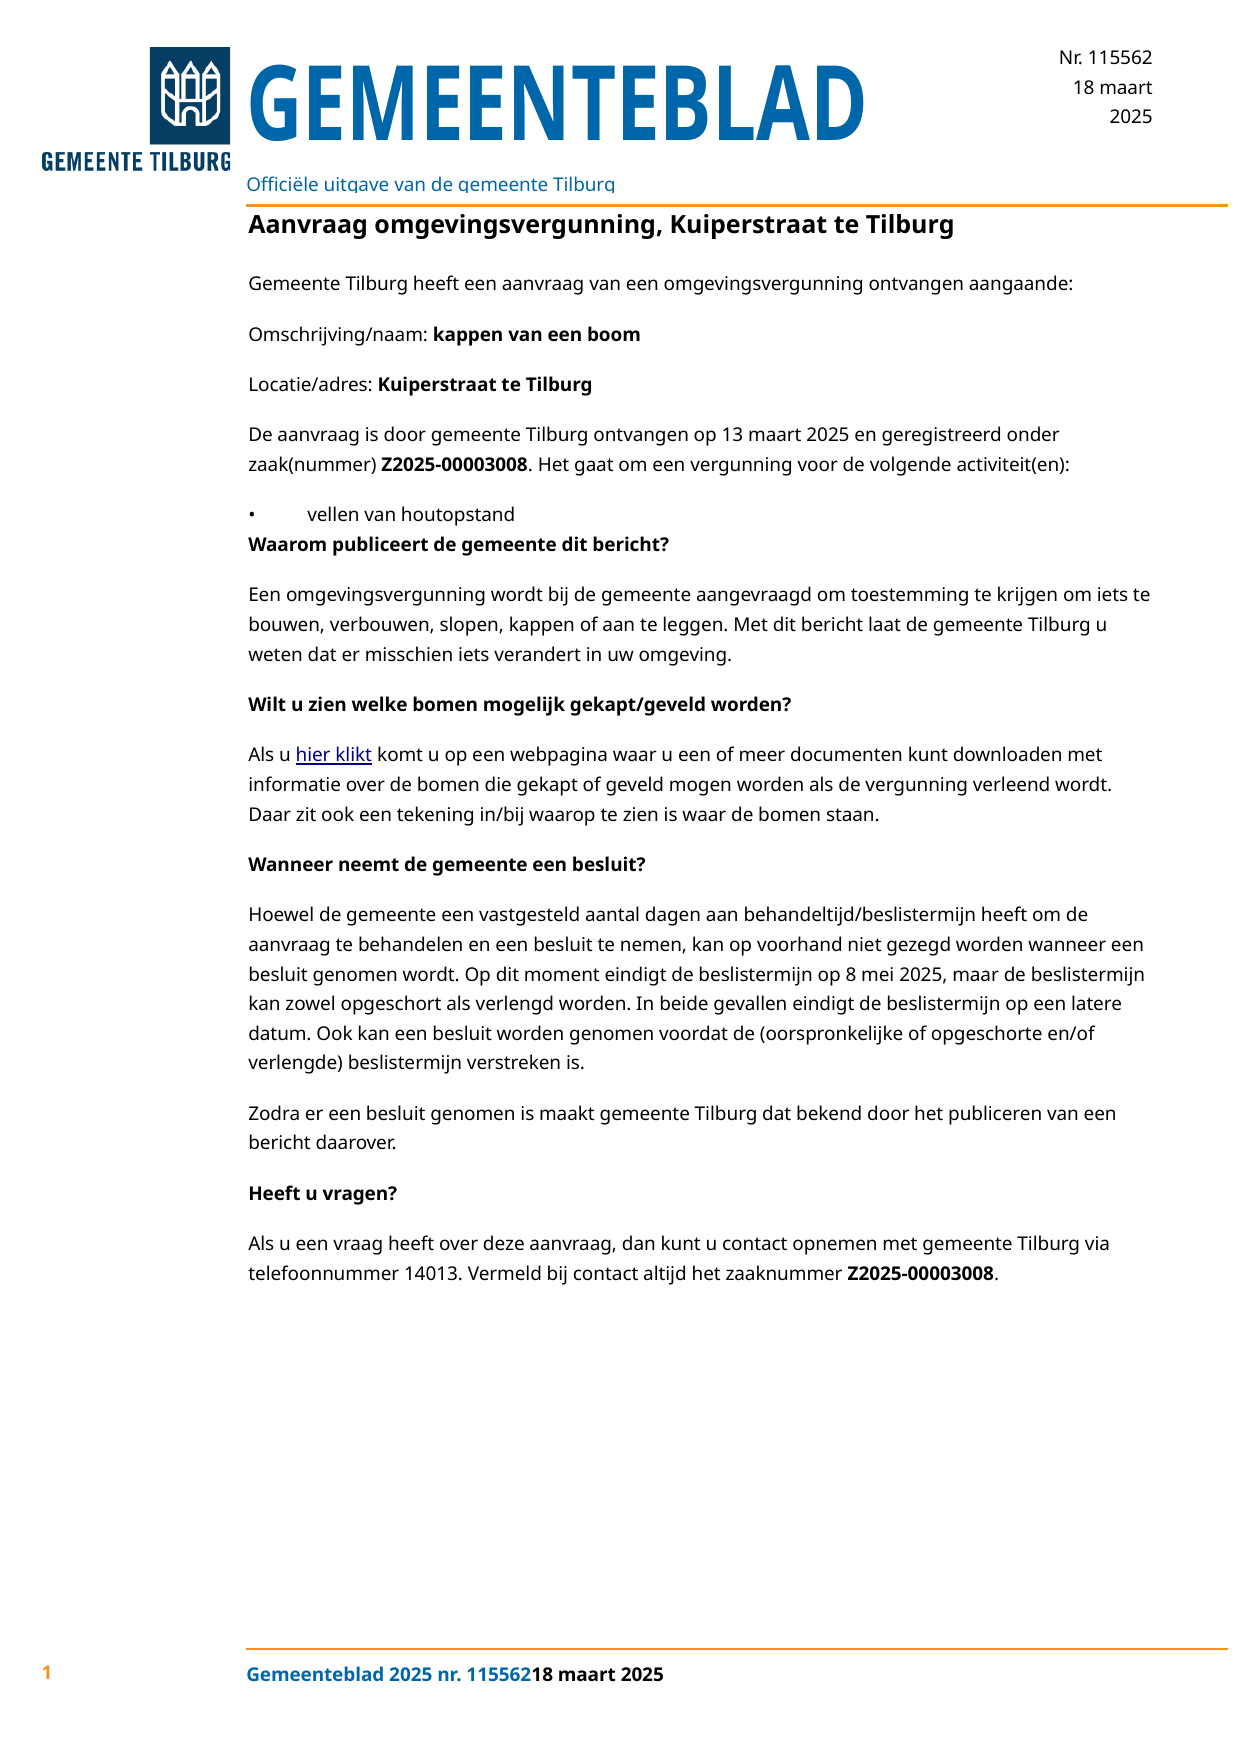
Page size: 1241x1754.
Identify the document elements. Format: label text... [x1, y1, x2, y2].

text Locatie/adres: Kuiperstraat te Tilburg [248, 371, 1152, 397]
text Omschrijving/naam: kappen van een boom [248, 321, 1152, 346]
text Heeft u vragen? [248, 1180, 1152, 1206]
text De aanvraag is door gemeente Tilburg ontvangen op 13 maart 2025 en geregistreerd onder zaak(nummer) Z2025-00003008. Het gaat om een vergunning voor de volgende activiteit(en): [248, 422, 1152, 477]
text Hoewel de gemeente een vastgesteld aantal dagen aan behandeltijd/beslistermijn heeft om de aanvraag te behandelen en een besluit te nemen, kan op voorhand niet gezegd worden wanneer een besluit genomen wordt. Op dit moment eindigt de beslistermijn op 8 mei 2025, maar de beslistermijn kan zowel opgeschort als verlengd worden. In beide gevallen eindigt de beslistermijn op een latere datum. Ook kan een besluit worden genomen voordat de (oorspronkelijke of opgeschorte en/of verlengde) beslistermijn verstreken is. [248, 902, 1152, 1075]
text Aanvraag omgevingsvergunning, Kuiperstraat te Tilburg [248, 207, 1152, 241]
picture [41, 47, 231, 172]
text Als u een vraag heeft over deze aanvraag, dan kunt u contact opnemen met gemeente Tilburg via telefoonnummer 14013. Vermeld bij contact altijd het zaaknummer Z2025-00003008. [248, 1230, 1152, 1286]
text Gemeente Tilburg heeft een aanvraag van een omgevingsvergunning ontvangen aangaande: [248, 270, 1152, 296]
text Een omgevingsvergunning wordt bij de gemeente aangevraagd om toestemming te krijgen om iets te bouwen, verbouwen, slopen, kappen of aan te leggen. Met dit bericht laat de gemeente Tilburg u weten dat er misschien iets verandert in uw omgeving. [248, 582, 1152, 666]
text Waarom publiceert de gemeente dit bericht? [248, 531, 1152, 557]
text Zodra er een besluit genomen is maakt gemeente Tilburg dat bekend door het publiceren van een bericht daarover. [248, 1100, 1152, 1155]
text Wanneer neemt de gemeente een besluit? [248, 851, 1152, 877]
text Als u hier klikt komt u op een webpagina waar u een of meer documenten kunt downloaden met informatie over de bomen die gekapt of geveld mogen worden als de vergunning verleend wordt. Daar zit ook een tekening in/bij waarop te zien is waar de bomen staan. [248, 742, 1152, 826]
text Wilt u zien welke bomen mogelijk gekapt/geveld worden? [248, 691, 1152, 717]
list vellen van houtopstand [248, 502, 1152, 527]
